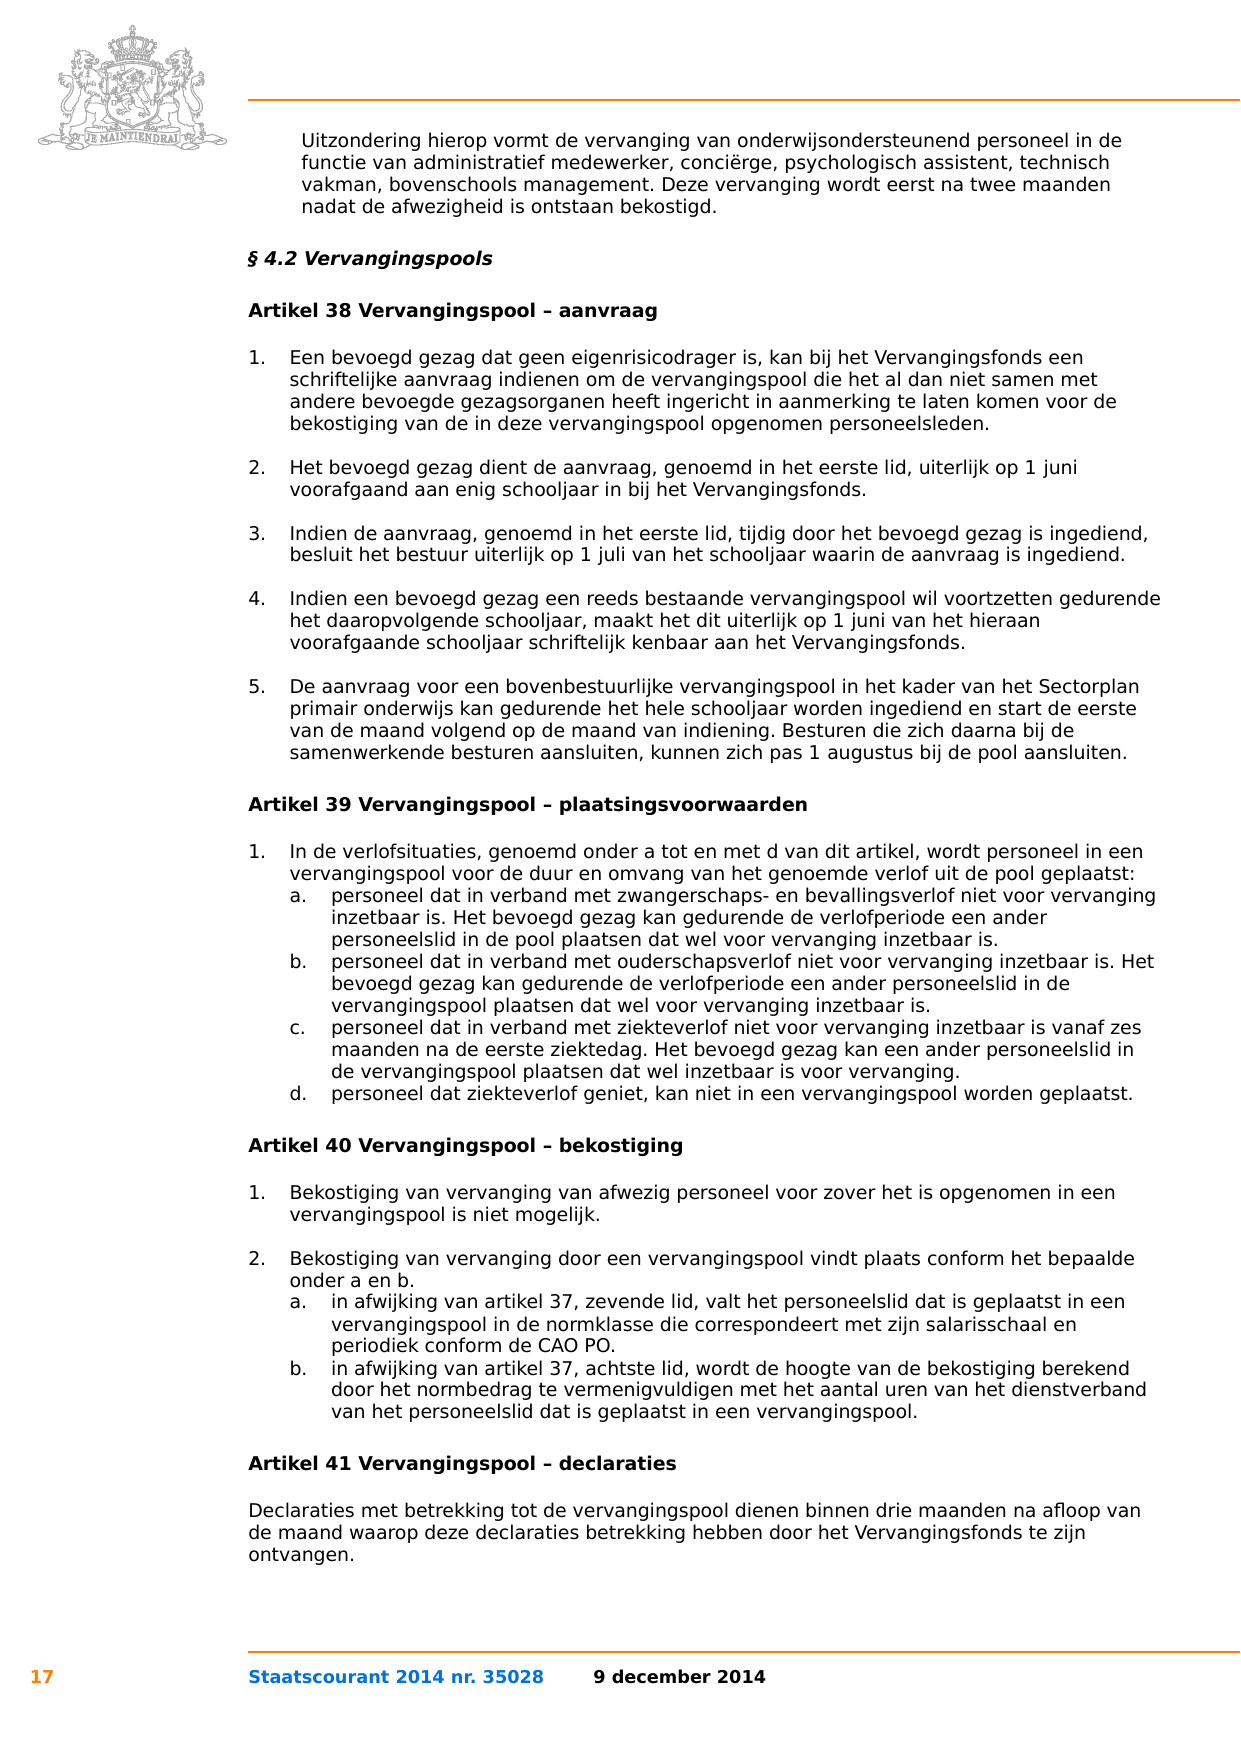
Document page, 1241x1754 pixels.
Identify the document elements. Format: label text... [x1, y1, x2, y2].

text a. personeel dat in verband met zwangerschaps- en bevallingsverlof niet voor vervanging inzetbaar is. Het bevoegd gezag kan gedurende de verlofperiode een ander personeelslid in de pool plaatsen dat wel voor vervanging inzetbaar is. [289, 885, 1163, 951]
text b. in afwijking van artikel 37, achtste lid, wordt de hoogte van de bekostiging berekend door het normbedrag te vermenigvuldigen met het aantal uren van het dienstverband van het personeelslid dat is geplaatst in een vervangingspool. [289, 1357, 1163, 1423]
text 1. In de verlofsituaties, genoemd onder a tot en met d van dit artikel, wordt personeel in een vervangingspool voor de duur en omvang van het genoemde verlof uit de pool geplaatst: [248, 841, 1163, 885]
subtitle Artikel 40 Vervangingspool – bekostiging [248, 1135, 1163, 1157]
subtitle § 4.2 Vervangingspools [248, 248, 1163, 270]
text 4. Indien een bevoegd gezag een reeds bestaande vervangingspool wil voortzetten gedurende het daaropvolgende schooljaar, maakt het dit uiterlijk op 1 juni van het hieraan voorafgaande schooljaar schriftelijk kenbaar aan het Vervangingsfonds. [248, 588, 1163, 654]
text Uitzondering hierop vormt de vervanging van onderwijsondersteunend personeel in de functie van administratief medewerker, conciërge, psychologisch assistent, technisch vakman, bovenschools management. Deze vervanging wordt eerst na twee maanden nadat de afwezigheid is ontstaan bekostigd. [248, 130, 1163, 218]
picture [38, 25, 227, 150]
text 5. De aanvraag voor een bovenbestuurlijke vervangingspool in het kader van het Sectorplan primair onderwijs kan gedurende het hele schooljaar worden ingediend en start de eerste van de maand volgend op de maand van indiening. Besturen die zich daarna bij de samenwerkende besturen aansluiten, kunnen zich pas 1 augustus bij de pool aansluiten. [248, 676, 1163, 764]
text c. personeel dat in verband met ziekteverlof niet voor vervanging inzetbaar is vanaf zes maanden na de eerste ziektedag. Het bevoegd gezag kan een ander personeelslid in de vervangingspool plaatsen dat wel inzetbaar is voor vervanging. [289, 1017, 1163, 1083]
subtitle Artikel 38 Vervangingspool – aanvraag [248, 300, 1163, 322]
text a. in afwijking van artikel 37, zevende lid, valt het personeelslid dat is geplaatst in een vervangingspool in de normklasse die correspondeert met zijn salarisschaal en periodiek conform de CAO PO. [289, 1291, 1163, 1357]
text d. personeel dat ziekteverlof geniet, kan niet in een vervangingspool worden geplaatst. [289, 1083, 1163, 1105]
subtitle Artikel 39 Vervangingspool – plaatsingsvoorwaarden [248, 794, 1163, 816]
text Declaraties met betrekking tot de vervangingspool dienen binnen drie maanden na afloop van de maand waarop deze declaraties betrekking hebben door het Vervangingsfonds te zijn ontvangen. [248, 1500, 1163, 1566]
text 2. Het bevoegd gezag dient de aanvraag, genoemd in het eerste lid, uiterlijk op 1 juni voorafgaand aan enig schooljaar in bij het Vervangingsfonds. [248, 457, 1163, 501]
text 1. Bekostiging van vervanging van afwezig personeel voor zover het is opgenomen in een vervangingspool is niet mogelijk. [248, 1182, 1163, 1226]
text 2. Bekostiging van vervanging door een vervangingspool vindt plaats conform het bepaalde onder a en b. [248, 1247, 1163, 1291]
subtitle Artikel 41 Vervangingspool – declaraties [248, 1453, 1163, 1475]
text 3. Indien de aanvraag, genoemd in het eerste lid, tijdig door het bevoegd gezag is ingediend, besluit het bestuur uiterlijk op 1 juli van het schooljaar waarin de aanvraag is ingediend. [248, 522, 1163, 566]
text b. personeel dat in verband met ouderschapsverlof niet voor vervanging inzetbaar is. Het bevoegd gezag kan gedurende de verlofperiode een ander personeelslid in de vervangingspool plaatsen dat wel voor vervanging inzetbaar is. [289, 951, 1163, 1017]
text 1. Een bevoegd gezag dat geen eigenrisicodrager is, kan bij het Vervangingsfonds een schriftelijke aanvraag indienen om de vervangingspool die het al dan niet samen met andere bevoegde gezagsorganen heeft ingericht in aanmerking te laten komen voor de bekostiging van de in deze vervangingspool opgenomen personeelsleden. [248, 347, 1163, 435]
